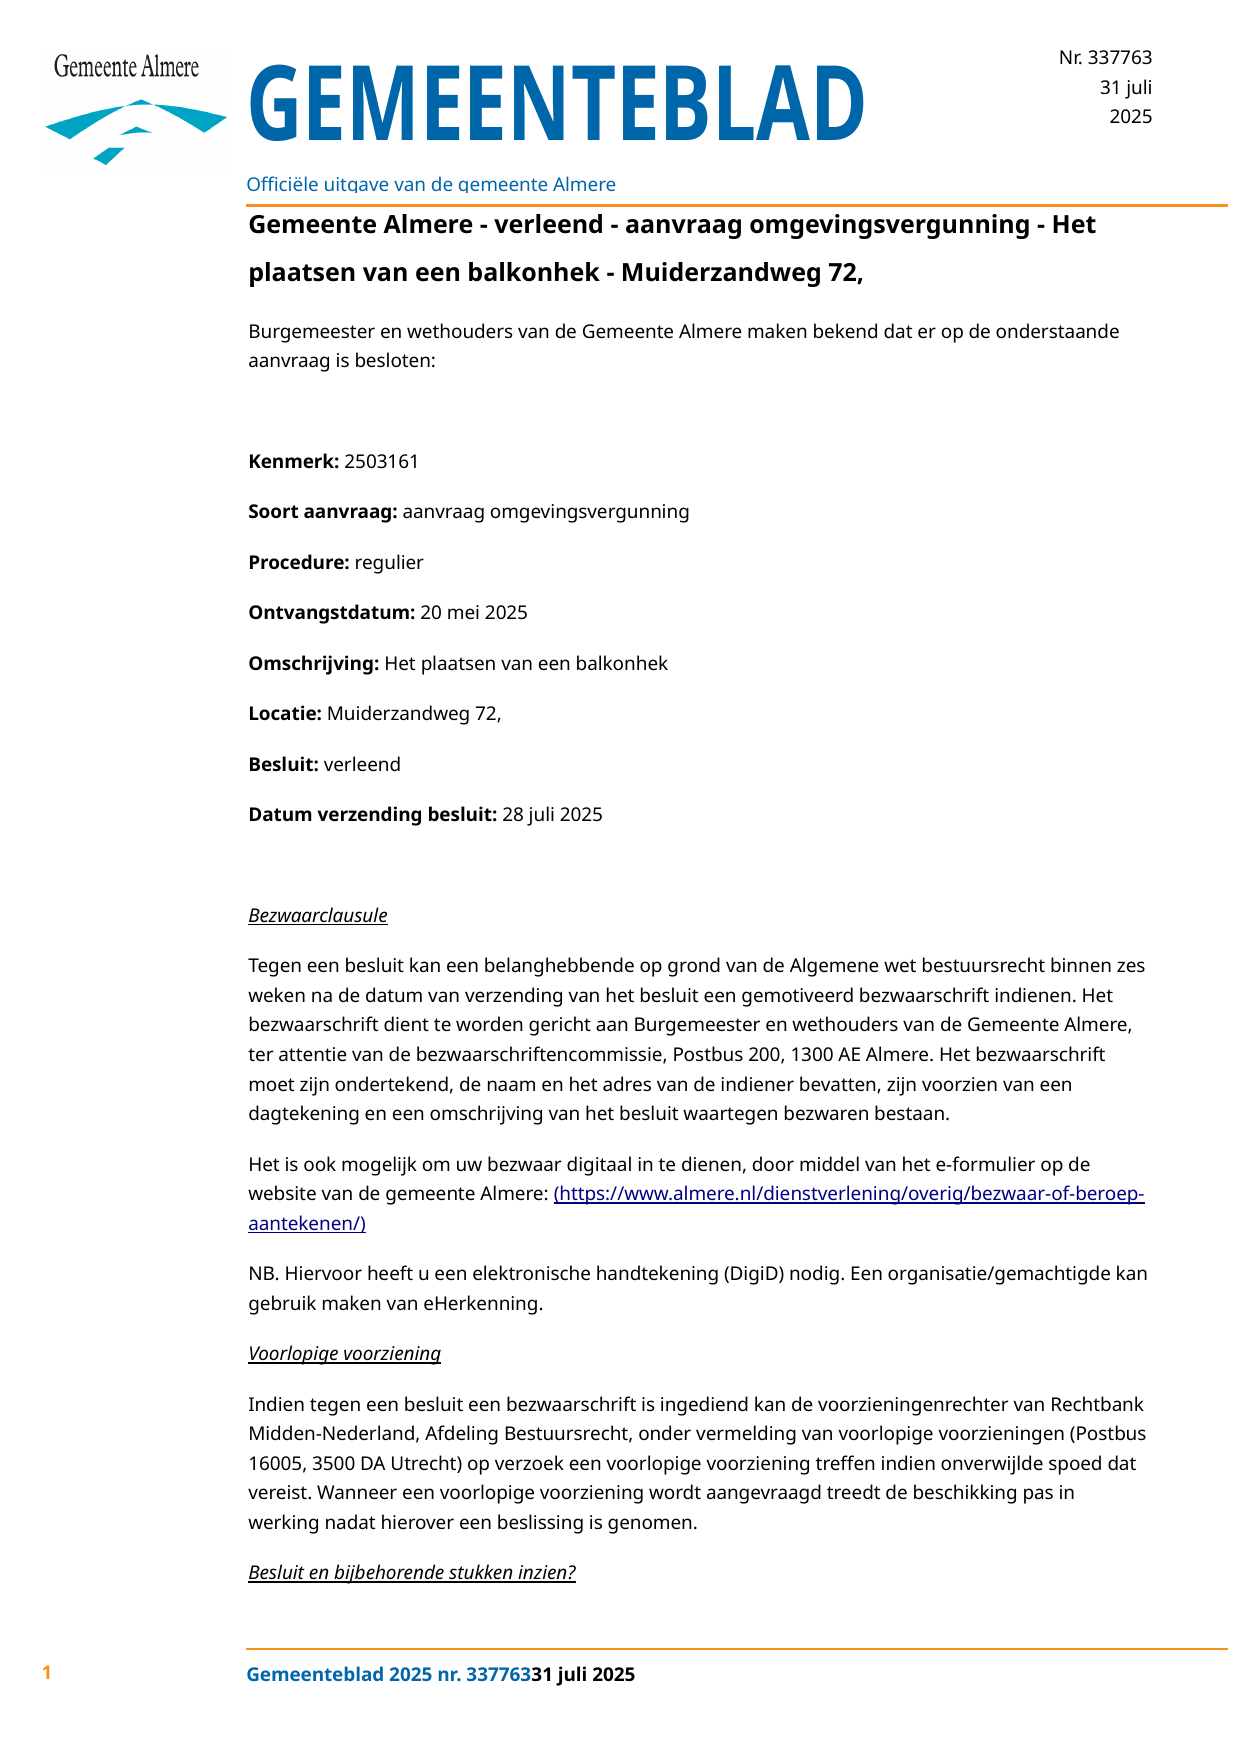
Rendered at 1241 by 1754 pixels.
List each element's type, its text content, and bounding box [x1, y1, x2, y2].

text NB. Hiervoor heeft u een elektronische handtekening (DigiD) nodig. Een organisatie/gemachtigde kan gebruik maken van eHerkenning. [248, 1260, 1152, 1316]
text Kenmerk: 2503161 [248, 448, 1152, 474]
text Locatie: Muiderzandweg 72, [248, 700, 1152, 726]
text Besluit en bijbehorende stukken inzien? [248, 1559, 1152, 1585]
text Procedure: regulier [248, 549, 1152, 575]
text Ontvangstdatum: 20 mei 2025 [248, 599, 1152, 625]
text Soort aanvraag: aanvraag omgevingsvergunning [248, 499, 1152, 524]
text Tegen een besluit kan een belanghebbende op grond van de Algemene wet bestuursrecht binnen zes weken na de datum van verzending van het besluit een gemotiveerd bezwaarschrift indienen. Het bezwaarschrift dient te worden gericht aan Burgemeester en wethouders van de Gemeente Almere, ter attentie van de bezwaarschriftencommissie, Postbus 200, 1300 AE Almere. Het bezwaarschrift moet zijn ondertekend, de naam en het adres van de indiener bevatten, zijn voorzien van een dagtekening en een omschrijving van het besluit waartegen bezwaren bestaan. [248, 952, 1152, 1126]
text Bezwaarclausule [248, 902, 1152, 928]
text Besluit: verleend [248, 751, 1152, 777]
text Indien tegen een besluit een bezwaarschrift is ingediend kan de voorzieningenrechter van Rechtbank Midden-Nederland, Afdeling Bestuursrecht, onder vermelding van voorlopige voorzieningen (Postbus 16005, 3500 DA Utrecht) op verzoek een voorlopige voorziening treffen indien onverwijlde spoed dat vereist. Wanneer een voorlopige voorziening wordt aangevraagd treedt de beschikking pas in werking nadat hierover een beslissing is genomen. [248, 1391, 1152, 1535]
text Het is ook mogelijk om uw bezwaar digitaal in te dienen, door middel van het e-formulier op de website van de gemeente Almere: (https://www.almere.nl/dienstverlening/overig/bezwaar-of-beroep-aantekenen/) [248, 1151, 1152, 1236]
text Omschrijving: Het plaatsen van een balkonhek [248, 650, 1152, 676]
picture [41, 47, 231, 172]
text Voorlopige voorziening [248, 1340, 1152, 1366]
text Datum verzending besluit: 28 juli 2025 [248, 801, 1152, 827]
text Burgemeester en wethouders van de Gemeente Almere maken bekend dat er op de onderstaande aanvraag is besloten: [248, 318, 1152, 373]
text Gemeente Almere - verleend - aanvraag omgevingsvergunning - Het plaatsen van een balkonhek - Muiderzandweg 72, [248, 207, 1152, 288]
